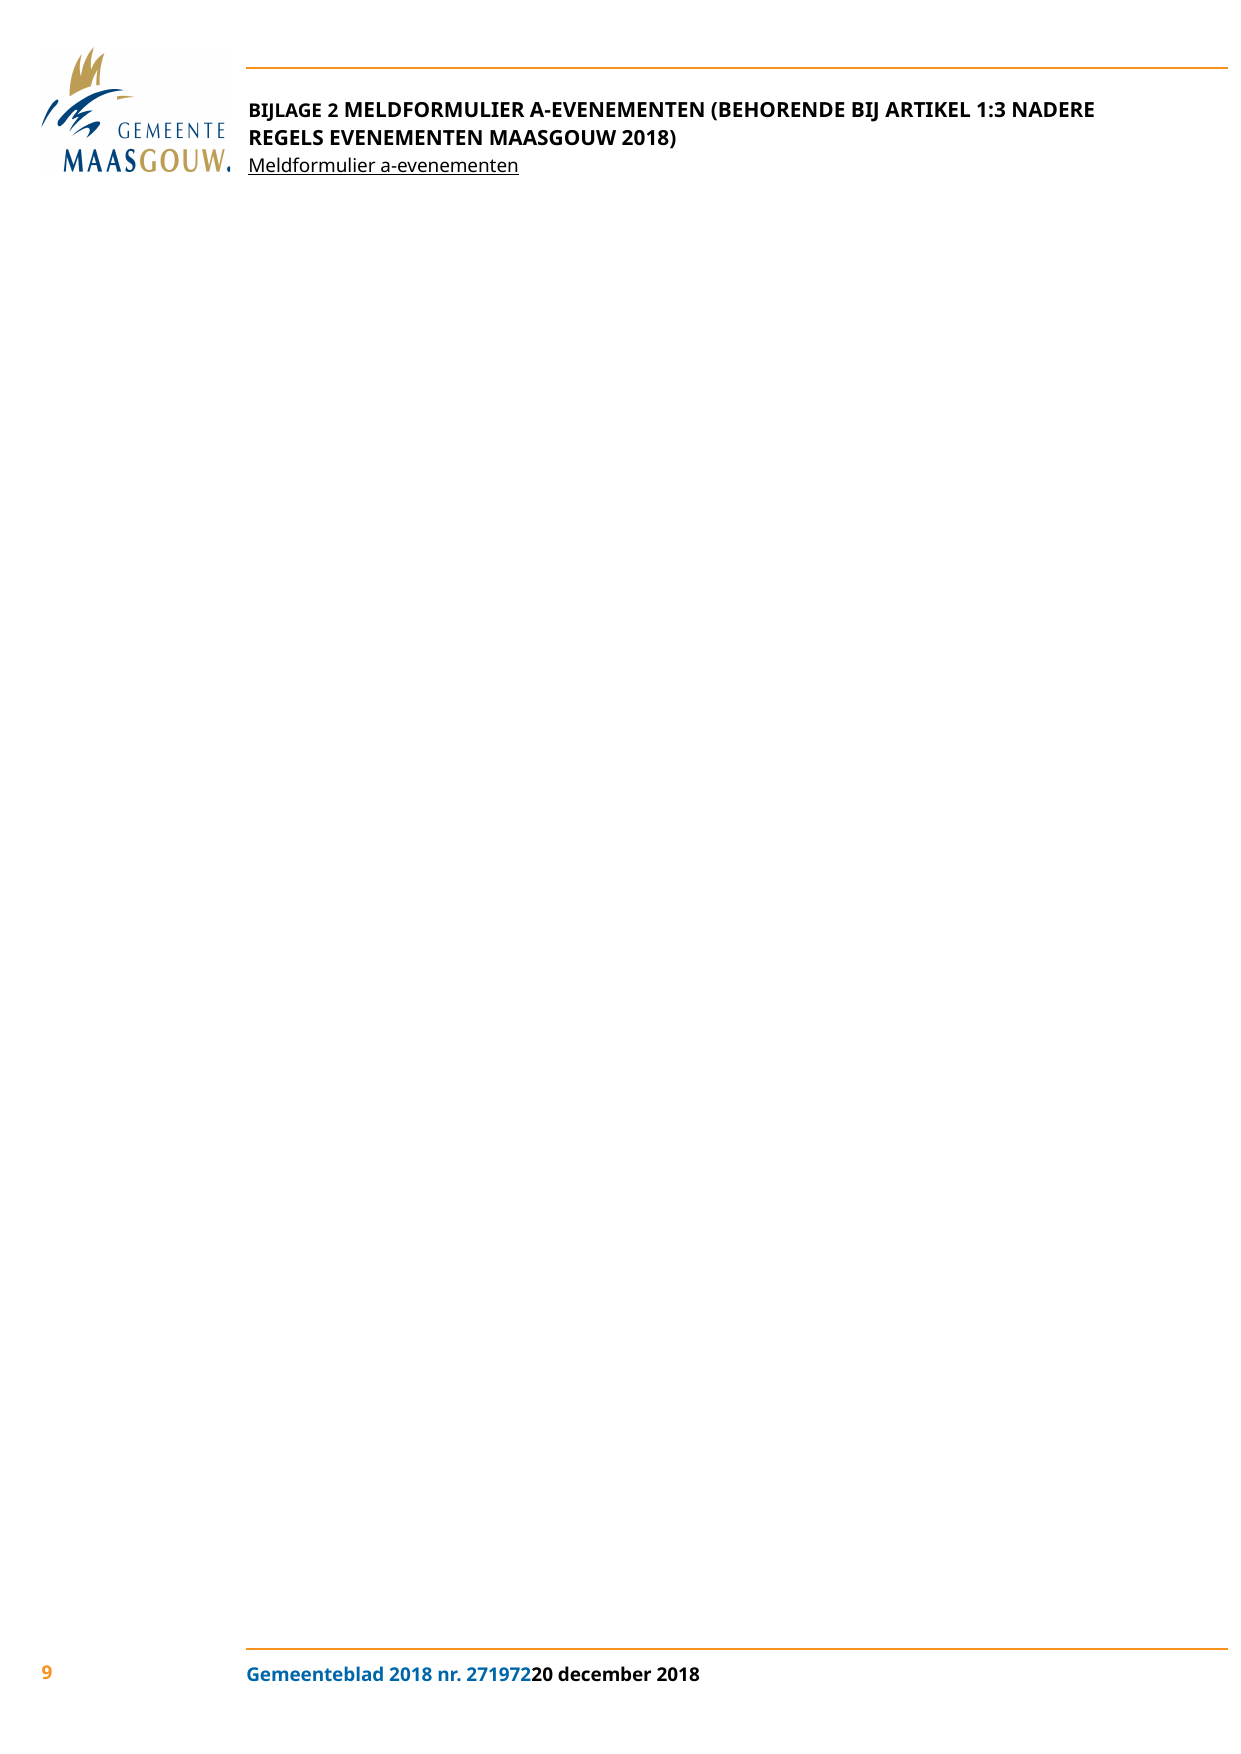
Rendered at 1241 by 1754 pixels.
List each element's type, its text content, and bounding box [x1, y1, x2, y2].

text BIJLAGE 2 MELDFORMULIER A-EVENEMENTEN (BEHORENDE BIJ ARTIKEL 1:3 NADERE REGELS EVENEMENTEN MAASGOUW 2018) [248, 95, 1152, 152]
picture [41, 47, 231, 172]
text Meldformulier a-evenementen [248, 152, 1152, 177]
